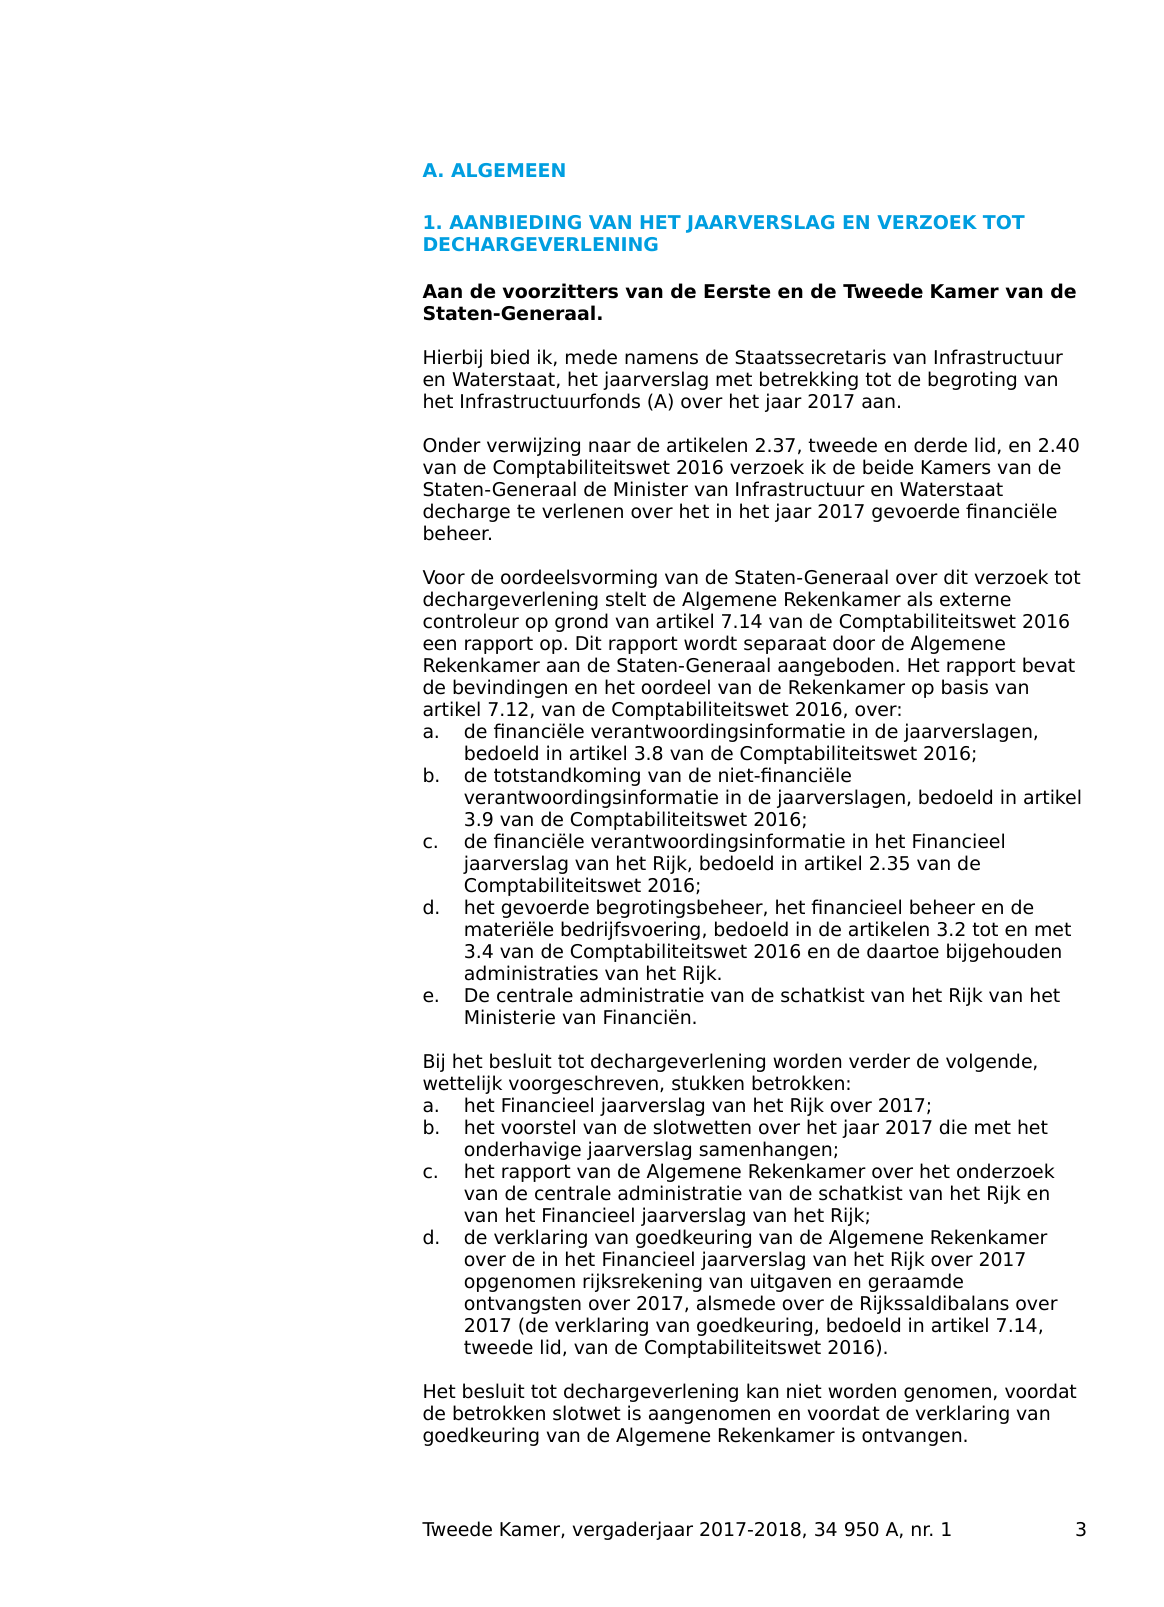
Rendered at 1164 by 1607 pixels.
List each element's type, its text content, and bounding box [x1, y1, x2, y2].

text c. het rapport van de Algemene Rekenkamer over het onderzoek van de centrale administratie van de schatkist van het Rijk en van het Financieel jaarverslag van het Rijk; [422, 1161, 1087, 1227]
text b. de totstandkoming van de niet-financiële verantwoordingsinformatie in de jaarverslagen, bedoeld in artikel 3.9 van de Comptabiliteitswet 2016; [422, 765, 1087, 831]
text Onder verwijzing naar de artikelen 2.37, tweede en derde lid, en 2.40 van de Comptabiliteitswet 2016 verzoek ik de beide Kamers van de Staten-Generaal de Minister van Infrastructuur en Waterstaat decharge te verlenen over het in het jaar 2017 gevoerde financiële beheer. [422, 435, 1087, 545]
subtitle A. ALGEMEEN [422, 160, 1087, 182]
text Aan de voorzitters van de Eerste en de Tweede Kamer van de Staten-Generaal. [422, 281, 1087, 325]
text Hierbij bied ik, mede namens de Staatssecretaris van Infrastructuur en Waterstaat, het jaarverslag met betrekking tot de begroting van het Infrastructuurfonds (A) over het jaar 2017 aan. [422, 347, 1087, 413]
text d. de verklaring van goedkeuring van de Algemene Rekenkamer over de in het Financieel jaarverslag van het Rijk over 2017 opgenomen rijksrekening van uitgaven en geraamde ontvangsten over 2017, alsmede over de Rijkssaldibalans over 2017 (de verklaring van goedkeuring, bedoeld in artikel 7.14, tweede lid, van de Comptabiliteitswet 2016). [422, 1227, 1087, 1359]
text Voor de oordeelsvorming van de Staten-Generaal over dit verzoek tot dechargeverlening stelt de Algemene Rekenkamer als externe controleur op grond van artikel 7.14 van de Comptabiliteitswet 2016 een rapport op. Dit rapport wordt separaat door de Algemene Rekenkamer aan de Staten-Generaal aangeboden. Het rapport bevat de bevindingen en het oordeel van de Rekenkamer op basis van artikel 7.12, van de Comptabiliteitswet 2016, over: [422, 567, 1087, 721]
text d. het gevoerde begrotingsbeheer, het financieel beheer en de materiële bedrijfsvoering, bedoeld in de artikelen 3.2 tot en met 3.4 van de Comptabiliteitswet 2016 en de daartoe bijgehouden administraties van het Rijk. [422, 897, 1087, 985]
text Bij het besluit tot dechargeverlening worden verder de volgende, wettelijk voorgeschreven, stukken betrokken: [422, 1051, 1087, 1095]
text Het besluit tot dechargeverlening kan niet worden genomen, voordat de betrokken slotwet is aangenomen en voordat de verklaring van goedkeuring van de Algemene Rekenkamer is ontvangen. [422, 1381, 1087, 1447]
text b. het voorstel van de slotwetten over het jaar 2017 die met het onderhavige jaarverslag samenhangen; [422, 1117, 1087, 1161]
subtitle 1. AANBIEDING VAN HET JAARVERSLAG EN VERZOEK TOT DECHARGEVERLENING [422, 212, 1087, 256]
text a. het Financieel jaarverslag van het Rijk over 2017; [422, 1095, 1087, 1117]
text e. De centrale administratie van de schatkist van het Rijk van het Ministerie van Financiën. [422, 985, 1087, 1029]
text c. de financiële verantwoordingsinformatie in het Financieel jaarverslag van het Rijk, bedoeld in artikel 2.35 van de Comptabiliteitswet 2016; [422, 831, 1087, 897]
text a. de financiële verantwoordingsinformatie in de jaarverslagen, bedoeld in artikel 3.8 van de Comptabiliteitswet 2016; [422, 721, 1087, 765]
